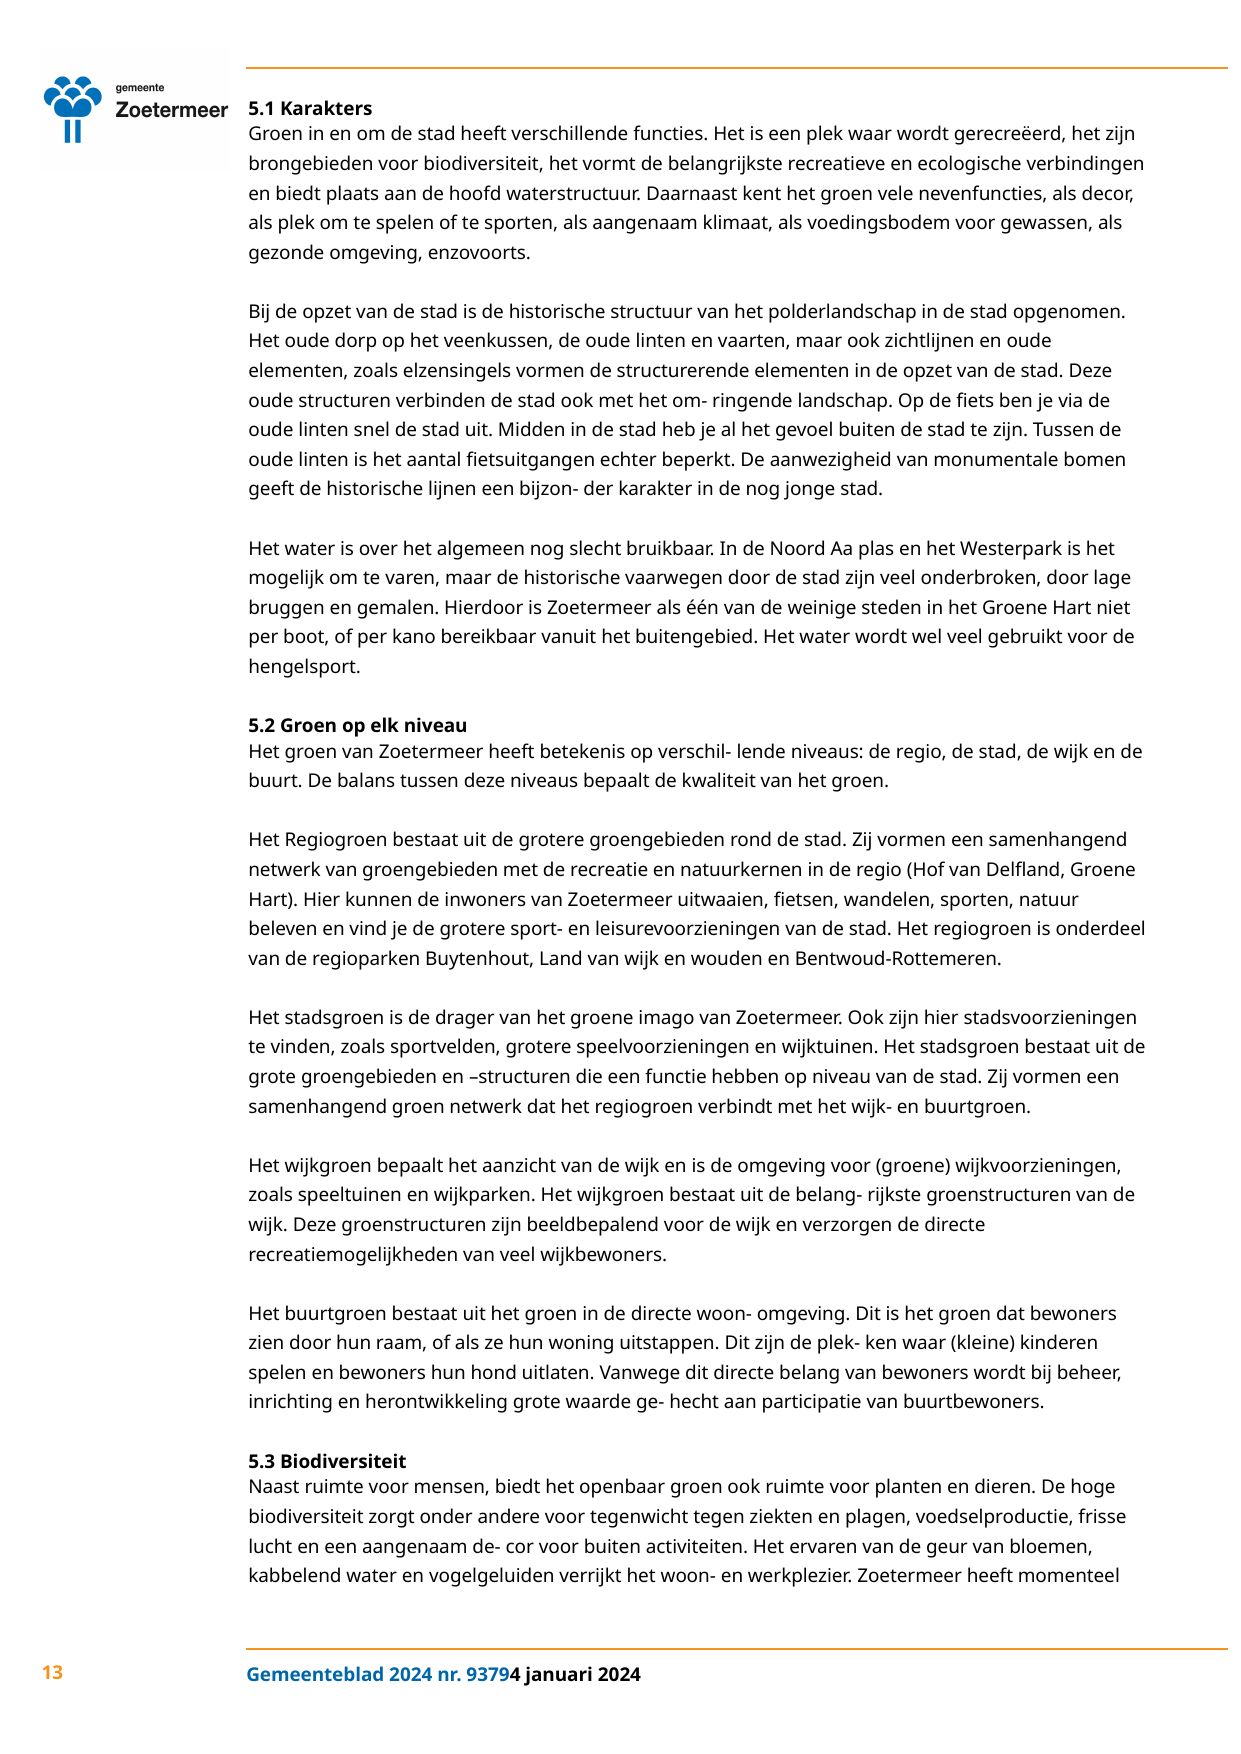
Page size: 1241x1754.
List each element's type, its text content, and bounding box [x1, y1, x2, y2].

text Het Regiogroen bestaat uit de grotere groengebieden rond de stad. Zij vormen een samenhangend netwerk van groengebieden met de recreatie en natuurkernen in de regio (Hof van Delfland, Groene Hart). Hier kunnen de inwoners van Zoetermeer uitwaaien, fietsen, wandelen, sporten, natuur beleven en vind je de grotere sport- en leisurevoorzieningen van de stad. Het regiogroen is onderdeel van de regioparken Buytenhout, Land van wijk en wouden en Bentwoud-Rottemeren. [248, 827, 1152, 971]
text 5.1 Karakters [248, 95, 1152, 121]
text Het groen van Zoetermeer heeft betekenis op verschil- lende niveaus: de regio, de stad, de wijk en de buurt. De balans tussen deze niveaus bepaalt de kwaliteit van het groen. [248, 738, 1152, 793]
text Het buurtgroen bestaat uit het groen in de directe woon- omgeving. Dit is het groen dat bewoners zien door hun raam, of als ze hun woning uitstappen. Dit zijn de plek- ken waar (kleine) kinderen spelen en bewoners hun hond uitlaten. Vanwege dit directe belang van bewoners wordt bij beheer, inrichting en herontwikkeling grote waarde ge- hecht aan participatie van buurtbewoners. [248, 1300, 1152, 1414]
text 5.2 Groen op elk niveau [248, 712, 1152, 738]
text Naast ruimte voor mensen, biedt het openbaar groen ook ruimte voor planten en dieren. De hoge biodiversiteit zorgt onder andere voor tegenwicht tegen ziekten en plagen, voedselproductie, frisse lucht en een aangenaam de- cor voor buiten activiteiten. Het ervaren van de geur van bloemen, kabbelend water en vogelgeluiden verrijkt het woon- en werkplezier. Zoetermeer heeft momenteel [248, 1474, 1152, 1588]
text Het stadsgroen is de drager van het groene imago van Zoetermeer. Ook zijn hier stadsvoorzieningen te vinden, zoals sportvelden, grotere speelvoorzieningen en wijktuinen. Het stadsgroen bestaat uit de grote groengebieden en –structuren die een functie hebben op niveau van de stad. Zij vormen een samenhangend groen netwerk dat het regiogroen verbindt met het wijk- en buurtgroen. [248, 1004, 1152, 1119]
text Het water is over het algemeen nog slecht bruikbaar. In de Noord Aa plas en het Westerpark is het mogelijk om te varen, maar de historische vaarwegen door de stad zijn veel onderbroken, door lage bruggen en gemalen. Hierdoor is Zoetermeer als één van de weinige steden in het Groene Hart niet per boot, of per kano bereikbaar vanuit het buitengebied. Het water wordt wel veel gebruikt voor de hengelsport. [248, 535, 1152, 679]
picture [41, 47, 231, 172]
text Groen in en om de stad heeft verschillende functies. Het is een plek waar wordt gerecreëerd, het zijn brongebieden voor biodiversiteit, het vormt de belangrijkste recreatieve en ecologische verbindingen en biedt plaats aan de hoofd waterstructuur. Daarnaast kent het groen vele nevenfuncties, als decor, als plek om te spelen of te sporten, als aangenaam klimaat, als voedingsbodem voor gewassen, als gezonde omgeving, enzovoorts. [248, 121, 1152, 264]
text Het wijkgroen bepaalt het aanzicht van de wijk en is de omgeving voor (groene) wijkvoorzieningen, zoals speeltuinen en wijkparken. Het wijkgroen bestaat uit de belang- rijkste groenstructuren van de wijk. Deze groenstructuren zijn beeldbepalend voor de wijk en verzorgen de directe recreatiemogelijkheden van veel wijkbewoners. [248, 1152, 1152, 1267]
text Bij de opzet van de stad is de historische structuur van het polderlandschap in de stad opgenomen. Het oude dorp op het veenkussen, de oude linten en vaarten, maar ook zichtlijnen en oude elementen, zoals elzensingels vormen de structurerende elementen in de opzet van de stad. Deze oude structuren verbinden de stad ook met het om- ringende landschap. Op de fiets ben je via de oude linten snel de stad uit. Midden in de stad heb je al het gevoel buiten de stad te zijn. Tussen de oude linten is het aantal fietsuitgangen echter beperkt. De aanwezigheid van monumentale bomen geeft de historische lijnen een bijzon- der karakter in de nog jonge stad. [248, 298, 1152, 501]
text 5.3 Biodiversiteit [248, 1448, 1152, 1474]
